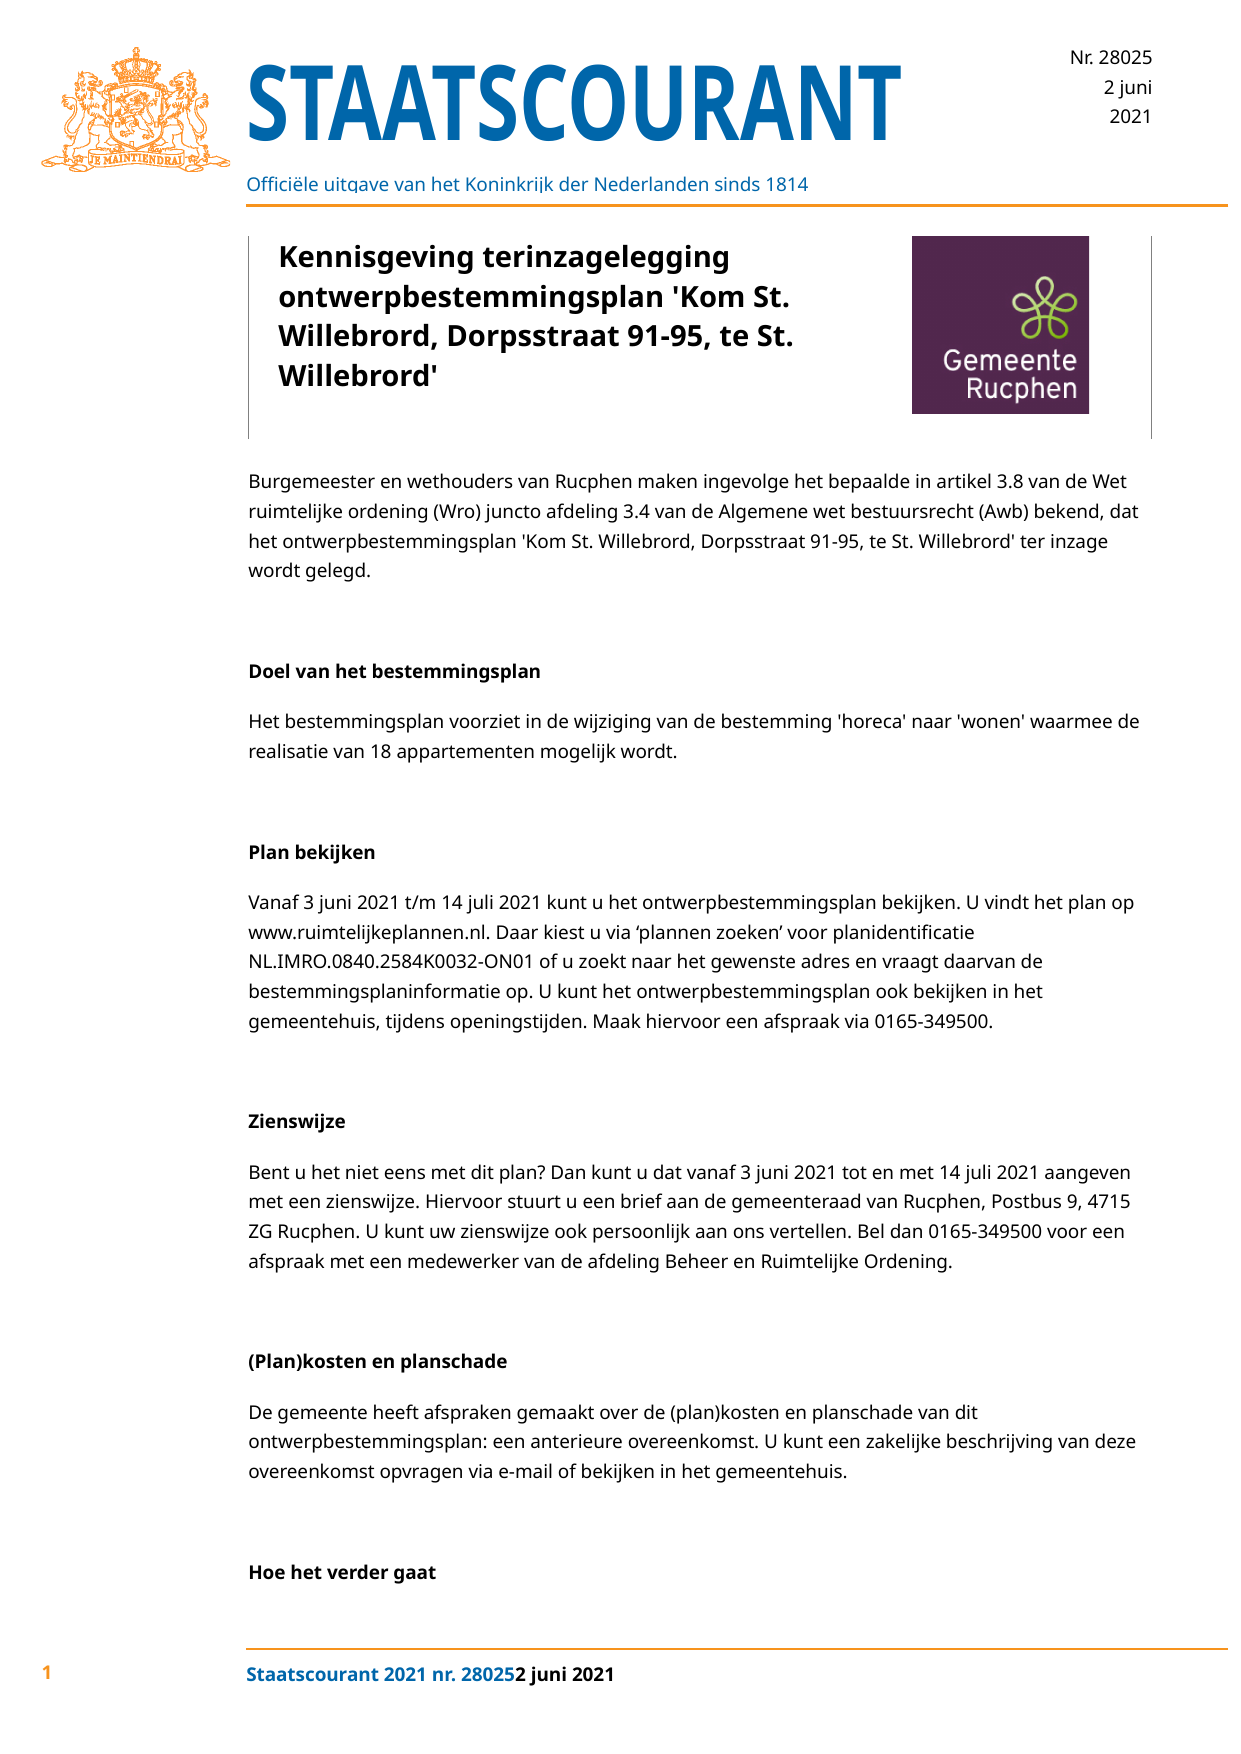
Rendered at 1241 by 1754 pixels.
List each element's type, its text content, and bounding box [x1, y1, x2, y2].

picture [912, 236, 1090, 414]
text (Plan)kosten en planschade [248, 1349, 1152, 1374]
table_header Kennisgeving terinzagelegging ontwerpbestemmingsplan 'Kom St. Willebrord, Dorpsstraat 91-95, te St. Willebrord' [249, 236, 850, 439]
table_header [850, 236, 912, 413]
text Burgemeester en wethouders van Rucphen maken ingevolge het bepaalde in artikel 3.8 van de Wet ruimtelijke ordening (Wro) juncto afdeling 3.4 van de Algemene wet bestuursrecht (Awb) bekend, dat het ontwerpbestemmingsplan 'Kom St. Willebrord, Dorpsstraat 91-95, te St. Willebrord' ter inzage wordt gelegd. [248, 469, 1152, 583]
text Het bestemmingsplan voorziet in de wijziging van de bestemming 'horeca' naar 'wonen' waarmee de realisatie van 18 appartementen mogelijk wordt. [248, 709, 1152, 764]
text Zienswijze [248, 1109, 1152, 1134]
picture [41, 47, 231, 172]
text Hoe het verder gaat [248, 1559, 1152, 1585]
text Bent u het niet eens met dit plan? Dan kunt u dat vanaf 3 juni 2021 tot en met 14 juli 2021 aangeven met een zienswijze. Hiervoor stuurt u een brief aan de gemeenteraad van Rucphen, Postbus 9, 4715 ZG Rucphen. U kunt uw zienswijze ook persoonlijk aan ons vertellen. Bel dan 0165-349500 voor een afspraak met een medewerker van de afdeling Beheer en Ruimtelijke Ordening. [248, 1159, 1152, 1273]
table_header [850, 414, 1151, 439]
text Vanaf 3 juni 2021 t/m 14 juli 2021 kunt u het ontwerpbestemmingsplan bekijken. U vindt het plan op www.ruimtelijkeplannen.nl. Daar kiest u via ‘plannen zoeken’ voor planidentificatie NL.IMRO.0840.2584K0032-ON01 of u zoekt naar het gewenste adres en vraagt daarvan de bestemmingsplaninformatie op. U kunt het ontwerpbestemmingsplan ook bekijken in het gemeentehuis, tijdens openingstijden. Maak hiervoor een afspraak via 0165-349500. [248, 889, 1152, 1033]
text De gemeente heeft afspraken gemaakt over de (plan)kosten en planschade van dit ontwerpbestemmingsplan: een anterieure overeenkomst. U kunt een zakelijke beschrijving van deze overeenkomst opvragen via e-mail of bekijken in het gemeentehuis. [248, 1399, 1152, 1484]
text Plan bekijken [248, 839, 1152, 865]
table_header [1090, 236, 1151, 413]
text Doel van het bestemmingsplan [248, 658, 1152, 684]
